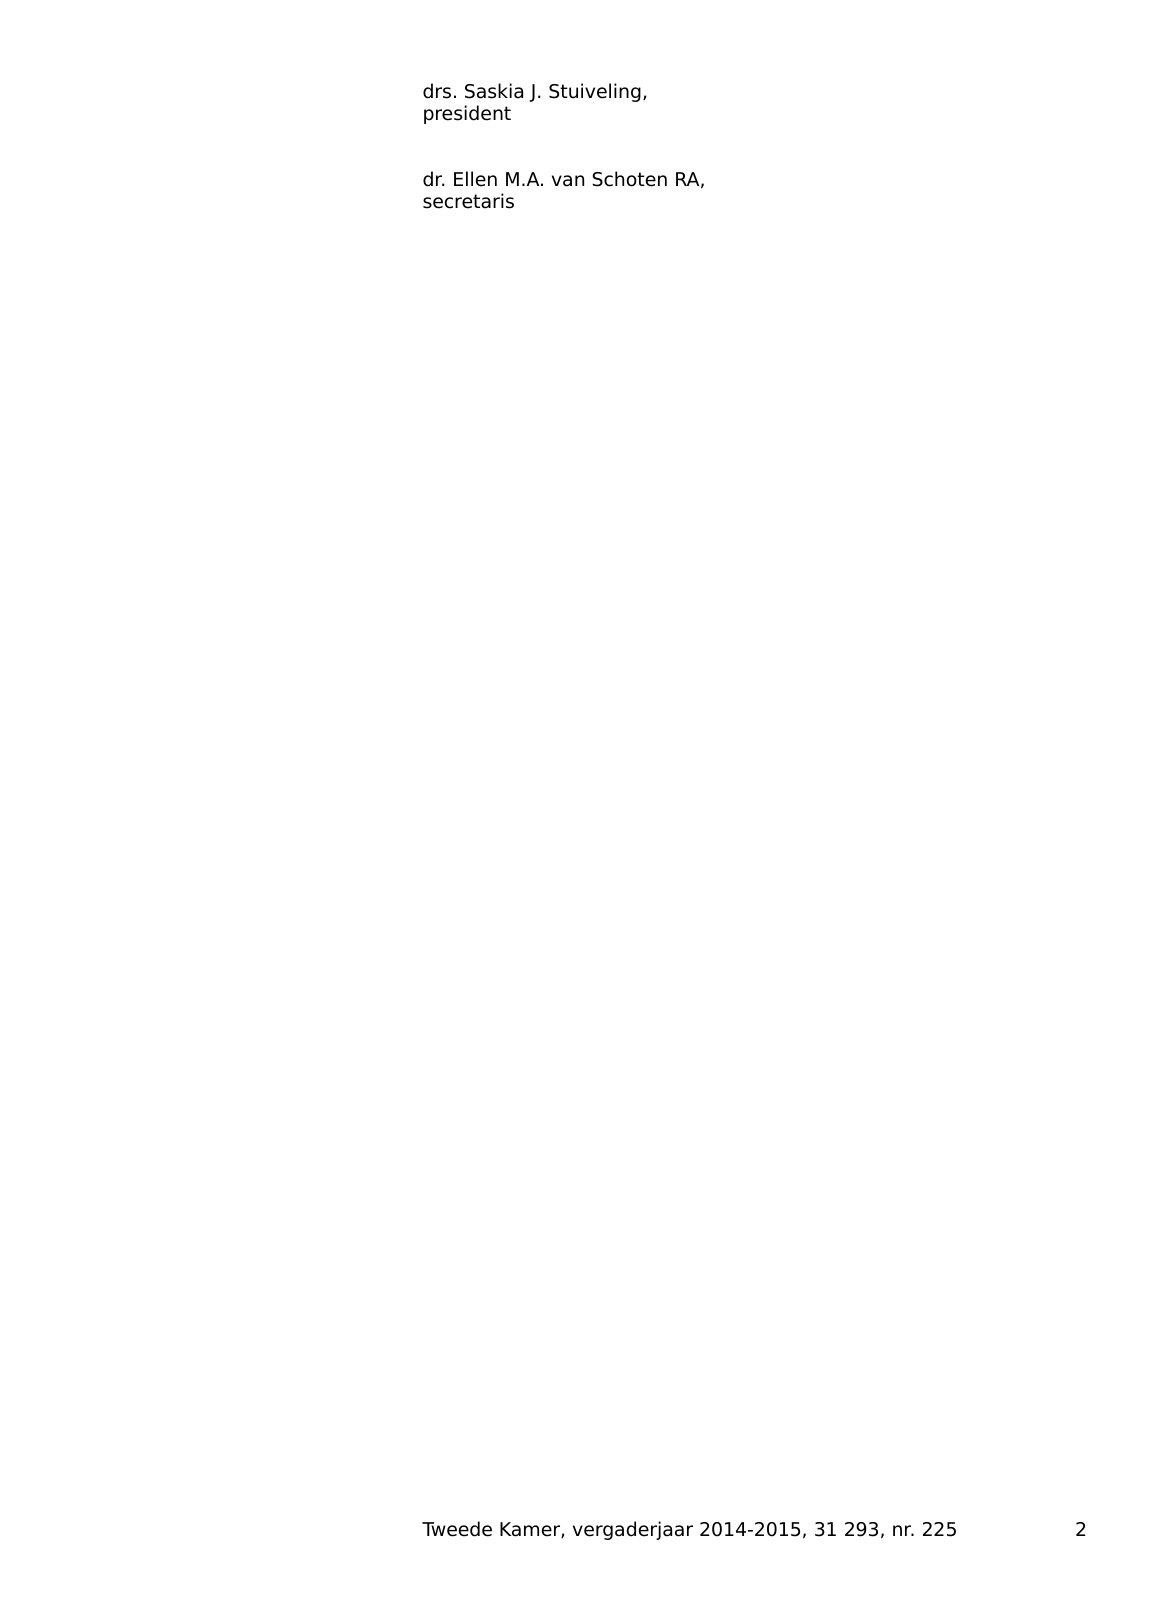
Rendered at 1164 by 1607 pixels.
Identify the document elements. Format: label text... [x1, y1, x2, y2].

text drs. Saskia J. Stuiveling, president [422, 59, 1087, 125]
text dr. Ellen M.A. van Schoten RA, secretaris [422, 147, 1087, 213]
